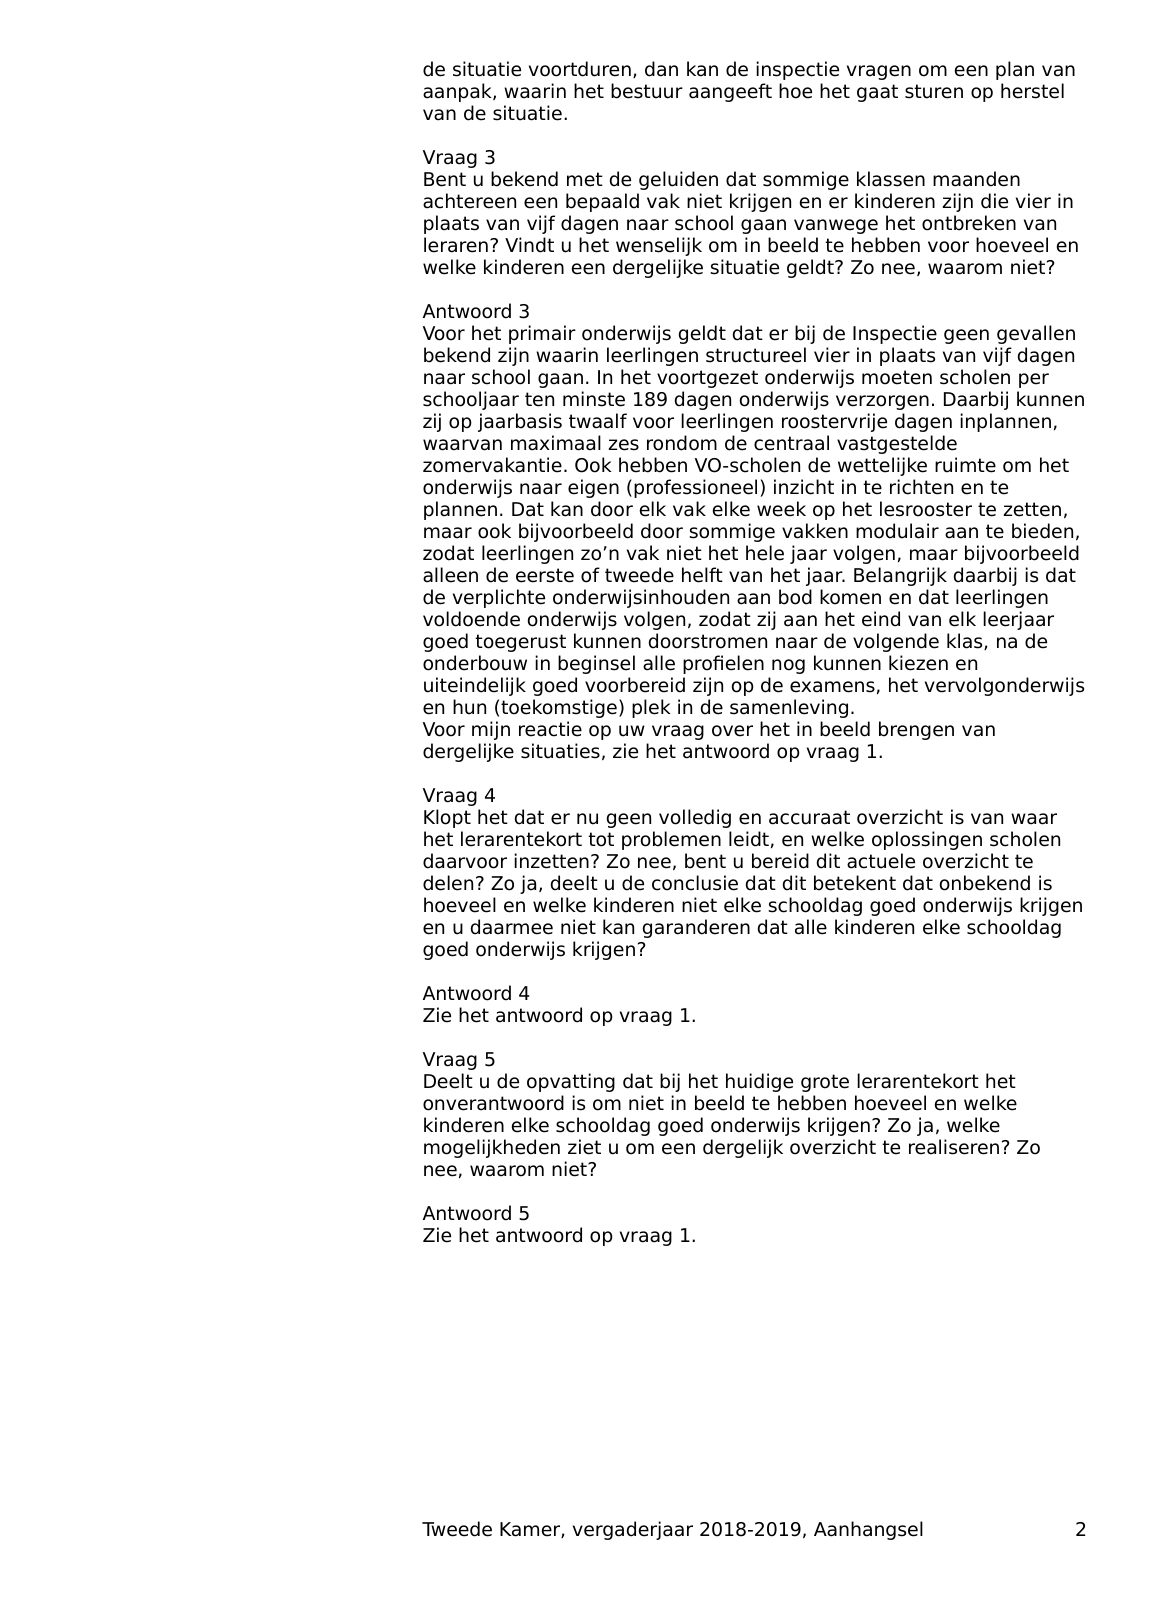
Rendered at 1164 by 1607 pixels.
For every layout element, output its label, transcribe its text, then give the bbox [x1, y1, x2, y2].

text Zie het antwoord op vraag 1. [422, 1005, 1087, 1027]
text Antwoord 4 [422, 983, 1087, 1005]
text Vraag 4 [422, 785, 1087, 807]
text Vraag 3 [422, 147, 1087, 169]
text Deelt u de opvatting dat bij het huidige grote lerarentekort het onverantwoord is om niet in beeld te hebben hoeveel en welke kinderen elke schooldag goed onderwijs krijgen? Zo ja, welke mogelijkheden ziet u om een dergelijk overzicht te realiseren? Zo nee, waarom niet? [422, 1071, 1087, 1181]
text Bent u bekend met de geluiden dat sommige klassen maanden achtereen een bepaald vak niet krijgen en er kinderen zijn die vier in plaats van vijf dagen naar school gaan vanwege het ontbreken van leraren? Vindt u het wenselijk om in beeld te hebben voor hoeveel en welke kinderen een dergelijke situatie geldt? Zo nee, waarom niet? [422, 169, 1087, 279]
text Antwoord 5 [422, 1203, 1087, 1225]
text Antwoord 3 [422, 301, 1087, 323]
text Klopt het dat er nu geen volledig en accuraat overzicht is van waar het lerarentekort tot problemen leidt, en welke oplossingen scholen daarvoor inzetten? Zo nee, bent u bereid dit actuele overzicht te delen? Zo ja, deelt u de conclusie dat dit betekent dat onbekend is hoeveel en welke kinderen niet elke schooldag goed onderwijs krijgen en u daarmee niet kan garanderen dat alle kinderen elke schooldag goed onderwijs krijgen? [422, 807, 1087, 961]
text de situatie voortduren, dan kan de inspectie vragen om een plan van aanpak, waarin het bestuur aangeeft hoe het gaat sturen op herstel van de situatie. [422, 59, 1087, 125]
text Vraag 5 [422, 1049, 1087, 1071]
text Voor mijn reactie op uw vraag over het in beeld brengen van dergelijke situaties, zie het antwoord op vraag 1. [422, 719, 1087, 763]
text Zie het antwoord op vraag 1. [422, 1225, 1087, 1247]
text Voor het primair onderwijs geldt dat er bij de Inspectie geen gevallen bekend zijn waarin leerlingen structureel vier in plaats van vijf dagen naar school gaan. In het voortgezet onderwijs moeten scholen per schooljaar ten minste 189 dagen onderwijs verzorgen. Daarbij kunnen zij op jaarbasis twaalf voor leerlingen roostervrije dagen inplannen, waarvan maximaal zes rondom de centraal vastgestelde zomervakantie. Ook hebben VO-scholen de wettelijke ruimte om het onderwijs naar eigen (professioneel) inzicht in te richten en te plannen. Dat kan door elk vak elke week op het lesrooster te zetten, maar ook bijvoorbeeld door sommige vakken modulair aan te bieden, zodat leerlingen zo’n vak niet het hele jaar volgen, maar bijvoorbeeld alleen de eerste of tweede helft van het jaar. Belangrijk daarbij is dat de verplichte onderwijsinhouden aan bod komen en dat leerlingen voldoende onderwijs volgen, zodat zij aan het eind van elk leerjaar goed toegerust kunnen doorstromen naar de volgende klas, na de onderbouw in beginsel alle profielen nog kunnen kiezen en uiteindelijk goed voorbereid zijn op de examens, het vervolgonderwijs en hun (toekomstige) plek in de samenleving. [422, 323, 1087, 719]
